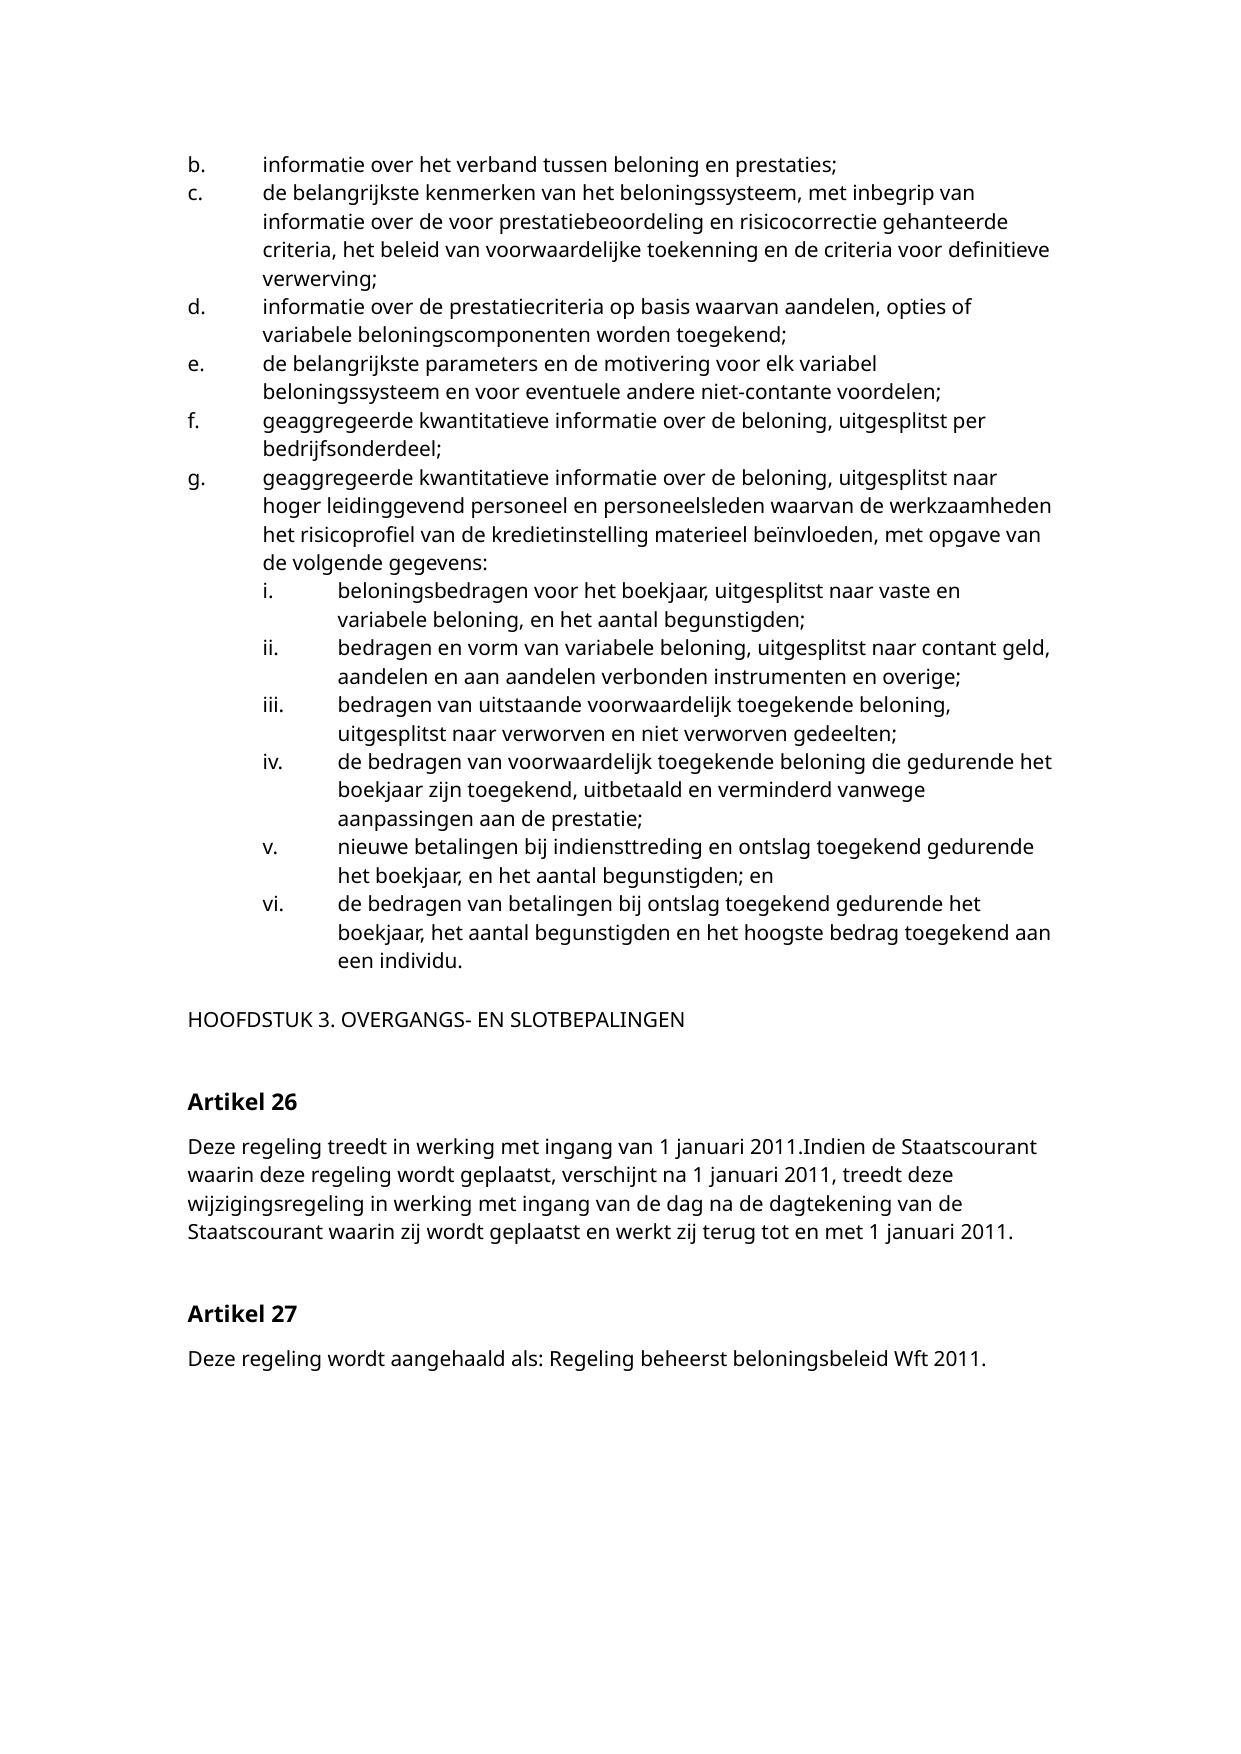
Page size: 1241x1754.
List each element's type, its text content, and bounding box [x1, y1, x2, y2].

list de belangrijkste parameters en de motivering voor elk variabel beloningssysteem en voor eventuele andere niet-contante voordelen; [187, 349, 1053, 406]
list de belangrijkste kenmerken van het beloningssysteem, met inbegrip van informatie over de voor prestatiebeoordeling en risicocorrectie gehanteerde criteria, het beleid van voorwaardelijke toekenning en de criteria voor definitieve verwerving; [187, 178, 1053, 292]
list beloningsbedragen voor het boekjaar, uitgesplitst naar vaste en variabele beloning, en het aantal begunstigden; [262, 577, 1053, 633]
subtitle Artikel 26 [187, 1086, 1053, 1117]
list de bedragen van voorwaardelijk toegekende beloning die gedurende het boekjaar zijn toegekend, uitbetaald en verminderd vanwege aanpassingen aan de prestatie; [262, 747, 1053, 832]
list bedragen en vorm van variabele beloning, uitgesplitst naar contant geld, aandelen en aan aandelen verbonden instrumenten en overige; [262, 633, 1053, 690]
text Deze regeling wordt aangehaald als: Regeling beheerst beloningsbeleid Wft 2011. [187, 1344, 1053, 1373]
subtitle Artikel 27 [187, 1298, 1053, 1329]
list bedragen van uitstaande voorwaardelijk toegekende beloning, uitgesplitst naar verworven en niet verworven gedeelten; [262, 690, 1053, 747]
text Deze regeling treedt in werking met ingang van 1 januari 2011.Indien de Staatscourant waarin deze regeling wordt geplaatst, verschijnt na 1 januari 2011, treedt deze wijzigingsregeling in werking met ingang van de dag na de dagtekening van de Staatscourant waarin zij wordt geplaatst en werkt zij terug tot en met 1 januari 2011. [187, 1132, 1053, 1246]
list nieuwe betalingen bij indiensttreding en ontslag toegekend gedurende het boekjaar, en het aantal begunstigden; en [262, 832, 1053, 889]
list geaggregeerde kwantitatieve informatie over de beloning, uitgesplitst per bedrijfsonderdeel; [187, 406, 1053, 463]
list informatie over het verband tussen beloning en prestaties; [187, 150, 1053, 178]
subtitle HOOFDSTUK 3. OVERGANGS- EN SLOTBEPALINGEN [187, 1005, 1053, 1033]
list geaggregeerde kwantitatieve informatie over de beloning, uitgesplitst naar hoger leidinggevend personeel en personeelsleden waarvan de werkzaamheden het risicoprofiel van de kredietinstelling materieel beïnvloeden, met opgave van de volgende gegevens: [187, 463, 1053, 577]
list informatie over de prestatiecriteria op basis waarvan aandelen, opties of variabele beloningscomponenten worden toegekend; [187, 292, 1053, 349]
list de bedragen van betalingen bij ontslag toegekend gedurende het boekjaar, het aantal begunstigden en het hoogste bedrag toegekend aan een individu. [262, 889, 1053, 975]
